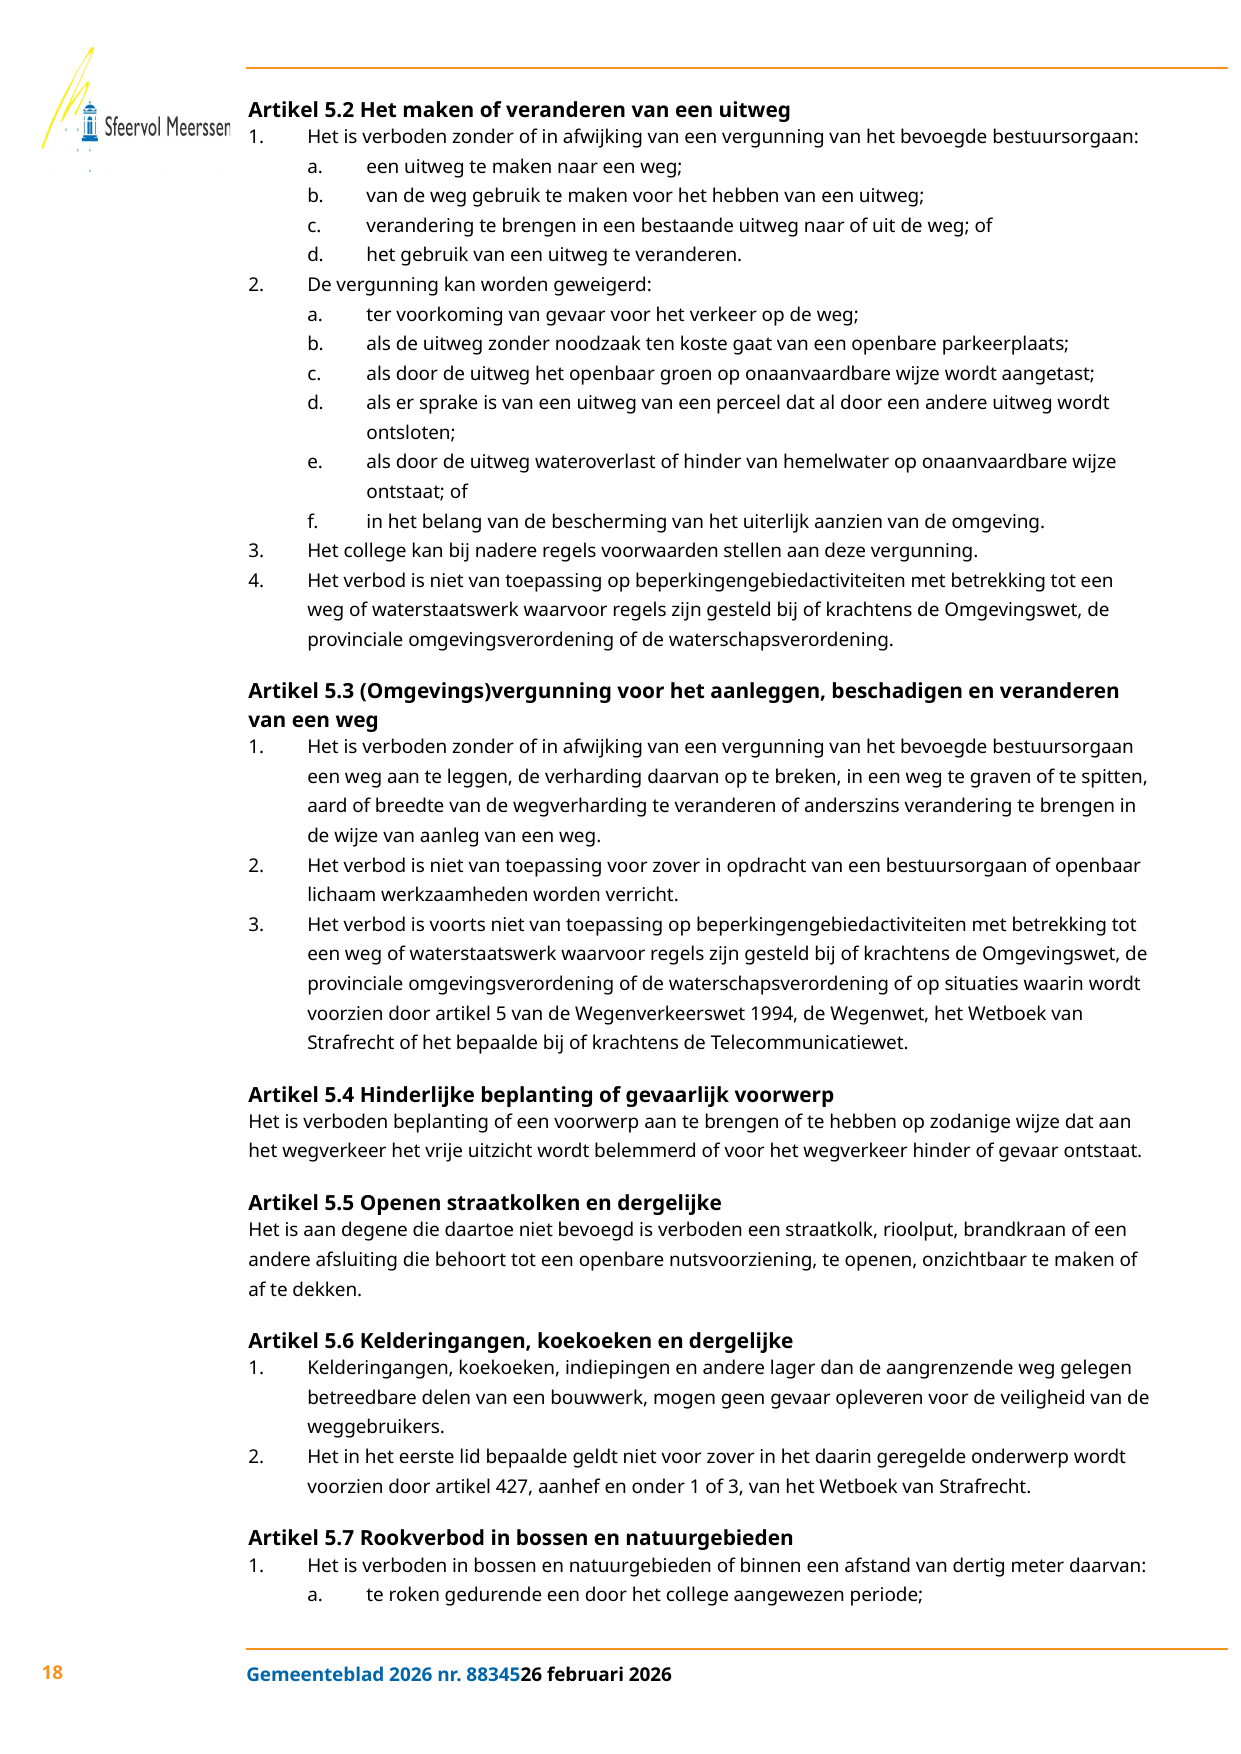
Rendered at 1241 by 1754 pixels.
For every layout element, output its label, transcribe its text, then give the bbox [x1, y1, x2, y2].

list als door de uitweg het openbaar groen op onaanvaardbare wijze wordt aangetast; [307, 360, 1152, 386]
list ter voorkoming van gevaar voor het verkeer op de weg; [307, 301, 1152, 326]
text Het is aan degene die daartoe niet bevoegd is verboden een straatkolk, rioolput, brandkraan of een andere afsluiting die behoort tot een openbare nutsvoorziening, te openen, onzichtbaar te maken of af te dekken. [248, 1217, 1152, 1301]
text Artikel 5.2 Het maken of veranderen van een uitweg [248, 95, 1152, 123]
list Het verbod is niet van toepassing voor zover in opdracht van een bestuursorgaan of openbaar lichaam werkzaamheden worden verricht. [248, 852, 1152, 907]
list te roken gedurende een door het college aangewezen periode; [307, 1581, 1152, 1607]
list van de weg gebruik te maken voor het hebben van een uitweg; [307, 182, 1152, 208]
list Het in het eerste lid bepaalde geldt niet voor zover in het daarin geregelde onderwerp wordt voorzien door artikel 427, aanhef en onder 1 of 3, van het Wetboek van Strafrecht. [248, 1443, 1152, 1499]
list het gebruik van een uitweg te veranderen. [307, 242, 1152, 267]
list Het is verboden in bossen en natuurgebieden of binnen een afstand van dertig meter daarvan: [248, 1552, 1152, 1577]
list als er sprake is van een uitweg van een perceel dat al door een andere uitweg wordt ontsloten; [307, 389, 1152, 445]
list Het college kan bij nadere regels voorwaarden stellen aan deze vergunning. [248, 537, 1152, 563]
text Artikel 5.5 Openen straatkolken en dergelijke [248, 1188, 1152, 1217]
text Artikel 5.7 Rookverbod in bossen en natuurgebieden [248, 1523, 1152, 1552]
list als de uitweg zonder noodzaak ten koste gaat van een openbare parkeerplaats; [307, 330, 1152, 356]
list Het verbod is niet van toepassing op beperkingengebiedactiviteiten met betrekking tot een weg of waterstaatswerk waarvoor regels zijn gesteld bij of krachtens de Omgevingswet, de provinciale omgevingsverordening of de waterschapsverordening. [248, 567, 1152, 652]
list Het is verboden zonder of in afwijking van een vergunning van het bevoegde bestuursorgaan: [248, 123, 1152, 149]
text Artikel 5.4 Hinderlijke beplanting of gevaarlijk voorwerp [248, 1080, 1152, 1108]
list als door de uitweg wateroverlast of hinder van hemelwater op onaanvaardbare wijze ontstaat; of [307, 449, 1152, 504]
list Het is verboden zonder of in afwijking van een vergunning van het bevoegde bestuursorgaan een weg aan te leggen, de verharding daarvan op te breken, in een weg te graven of te spitten, aard of breedte van de wegverharding te veranderen of anderszins verandering te brengen in de wijze van aanleg van een weg. [248, 733, 1152, 848]
text Artikel 5.6 Kelderingangen, koekoeken en dergelijke [248, 1326, 1152, 1354]
list Het verbod is voorts niet van toepassing op beperkingengebiedactiviteiten met betrekking tot een weg of waterstaatswerk waarvoor regels zijn gesteld bij of krachtens de Omgevingswet, de provinciale omgevingsverordening of de waterschapsverordening of op situaties waarin wordt voorzien door artikel 5 van de Wegenverkeerswet 1994, de Wegenwet, het Wetboek van Strafrecht of het bepaalde bij of krachtens de Telecommunicatiewet. [248, 911, 1152, 1055]
list Kelderingangen, koekoeken, indiepingen en andere lager dan de aangrenzende weg gelegen betreedbare delen van een bouwwerk, mogen geen gevaar opleveren voor de veiligheid van de weggebruikers. [248, 1354, 1152, 1439]
list een uitweg te maken naar een weg; [307, 153, 1152, 178]
list in het belang van de bescherming van het uiterlijk aanzien van de omgeving. [307, 508, 1152, 533]
text Artikel 5.3 (Omgevings)vergunning voor het aanleggen, beschadigen en veranderen van een weg [248, 677, 1152, 733]
text Het is verboden beplanting of een voorwerp aan te brengen of te hebben op zodanige wijze dat aan het wegverkeer het vrije uitzicht wordt belemmerd of voor het wegverkeer hinder of gevaar ontstaat. [248, 1108, 1152, 1163]
list verandering te brengen in een bestaande uitweg naar of uit de weg; of [307, 212, 1152, 238]
picture [41, 47, 231, 172]
list De vergunning kan worden geweigerd: [248, 271, 1152, 297]
